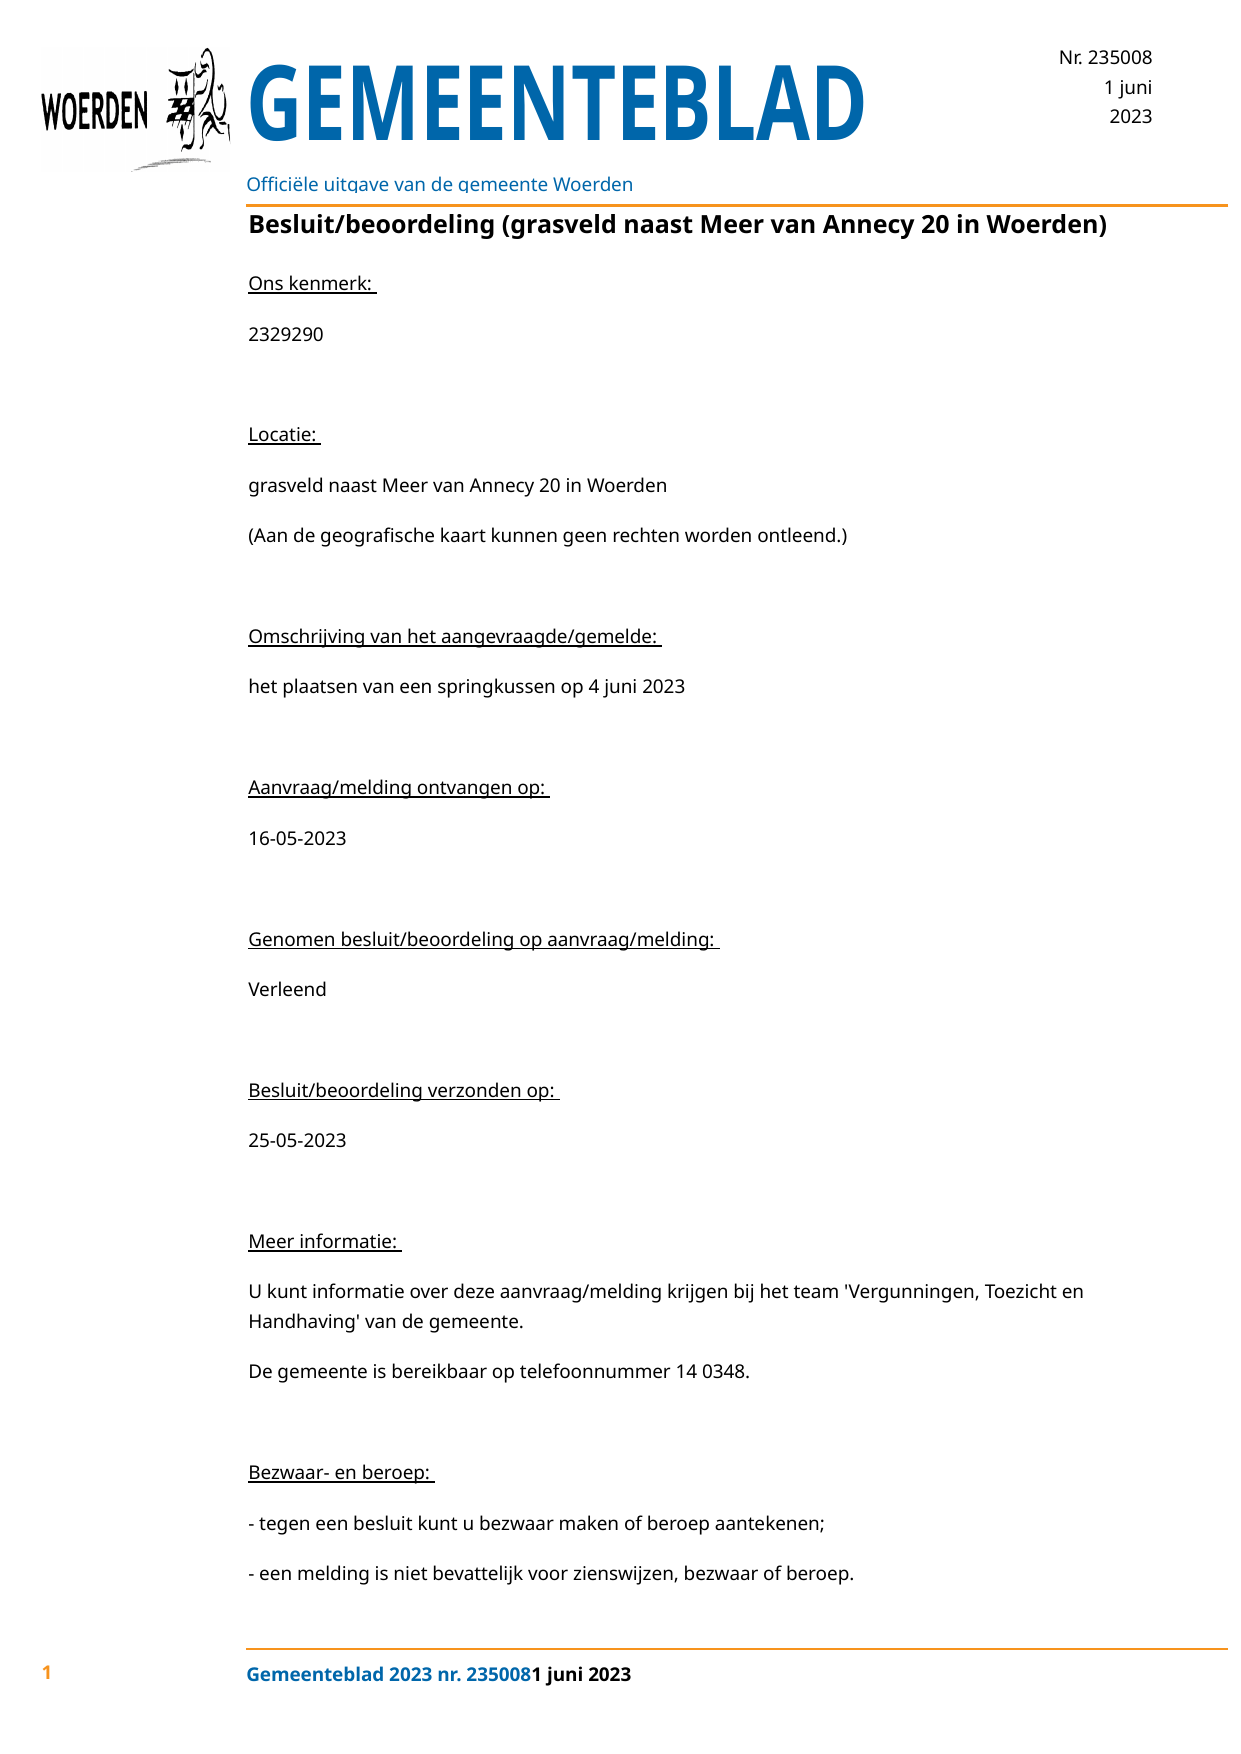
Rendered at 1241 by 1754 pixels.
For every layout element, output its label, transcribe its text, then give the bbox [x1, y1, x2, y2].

text 16-05-2023 [248, 825, 1152, 851]
text Verleend [248, 976, 1152, 1002]
text U kunt informatie over deze aanvraag/melding krijgen bij het team 'Vergunningen, Toezicht en Handhaving' van de gemeente. [248, 1279, 1152, 1334]
text Besluit/beoordeling verzonden op: [248, 1077, 1152, 1103]
text - een melding is niet bevattelijk voor zienswijzen, bezwaar of beroep. [248, 1560, 1152, 1586]
text Omschrijving van het aangevraagde/gemelde: [248, 623, 1152, 649]
text Bezwaar- en beroep: [248, 1459, 1152, 1485]
text 2329290 [248, 321, 1152, 346]
text De gemeente is bereikbaar op telefoonnummer 14 0348. [248, 1359, 1152, 1384]
text Aanvraag/melding ontvangen op: [248, 774, 1152, 800]
text Meer informatie: [248, 1228, 1152, 1254]
text Besluit/beoordeling (grasveld naast Meer van Annecy 20 in Woerden) [248, 207, 1152, 241]
text Genomen besluit/beoordeling op aanvraag/melding: [248, 926, 1152, 951]
text grasveld naast Meer van Annecy 20 in Woerden [248, 472, 1152, 498]
text - tegen een besluit kunt u bezwaar maken of beroep aantekenen; [248, 1510, 1152, 1536]
text het plaatsen van een springkussen op 4 juni 2023 [248, 674, 1152, 699]
text Ons kenmerk: [248, 270, 1152, 296]
picture [41, 47, 231, 172]
text 25-05-2023 [248, 1127, 1152, 1153]
text (Aan de geografische kaart kunnen geen rechten worden ontleend.) [248, 522, 1152, 548]
text Locatie: [248, 422, 1152, 447]
